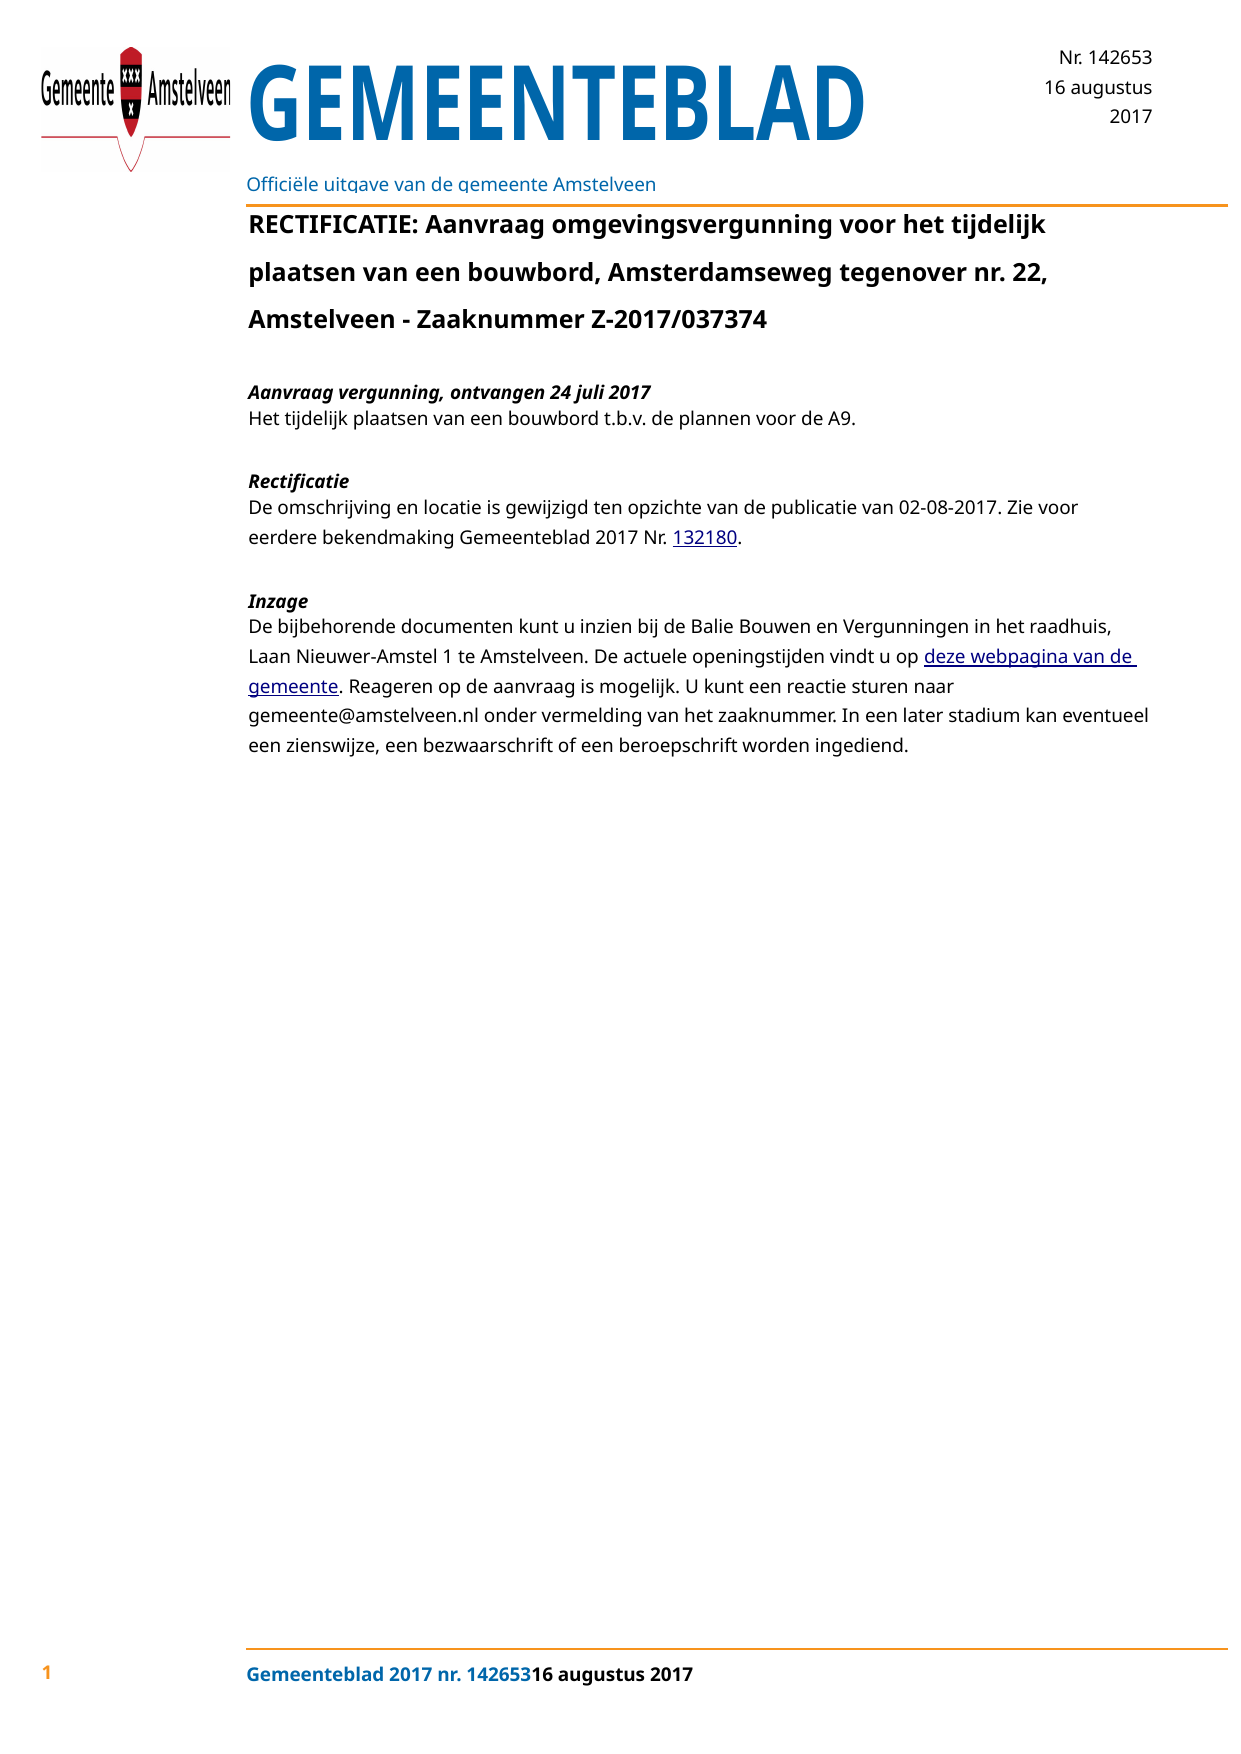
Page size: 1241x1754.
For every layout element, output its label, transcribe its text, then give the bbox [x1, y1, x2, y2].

picture [41, 47, 231, 172]
text Het tijdelijk plaatsen van een bouwbord t.b.v. de plannen voor de A9. [248, 405, 1152, 431]
text Rectificatie [248, 469, 1152, 494]
text De omschrijving en locatie is gewijzigd ten opzichte van de publicatie van 02-08-2017. Zie voor eerdere bekendmaking Gemeenteblad 2017 Nr. 132180. [248, 494, 1152, 550]
text De bijbehorende documenten kunt u inzien bij de Balie Bouwen en Vergunningen in het raadhuis, Laan Nieuwer-Amstel 1 te Amstelveen. De actuele openingstijden vindt u op deze webpagina van de gemeente. Reageren op de aanvraag is mogelijk. U kunt een reactie sturen naar gemeente@amstelveen.nl onder vermelding van het zaaknummer. In een later stadium kan eventueel een zienswijze, een bezwaarschrift of een beroepschrift worden ingediend. [248, 614, 1152, 758]
text Aanvraag vergunning, ontvangen 24 juli 2017 [248, 379, 1152, 405]
text Inzage [248, 588, 1152, 614]
text RECTIFICATIE: Aanvraag omgevingsvergunning voor het tijdelijk plaatsen van een bouwbord, Amsterdamseweg tegenover nr. 22, Amstelveen - Zaaknummer Z-2017/037374 [248, 207, 1152, 336]
